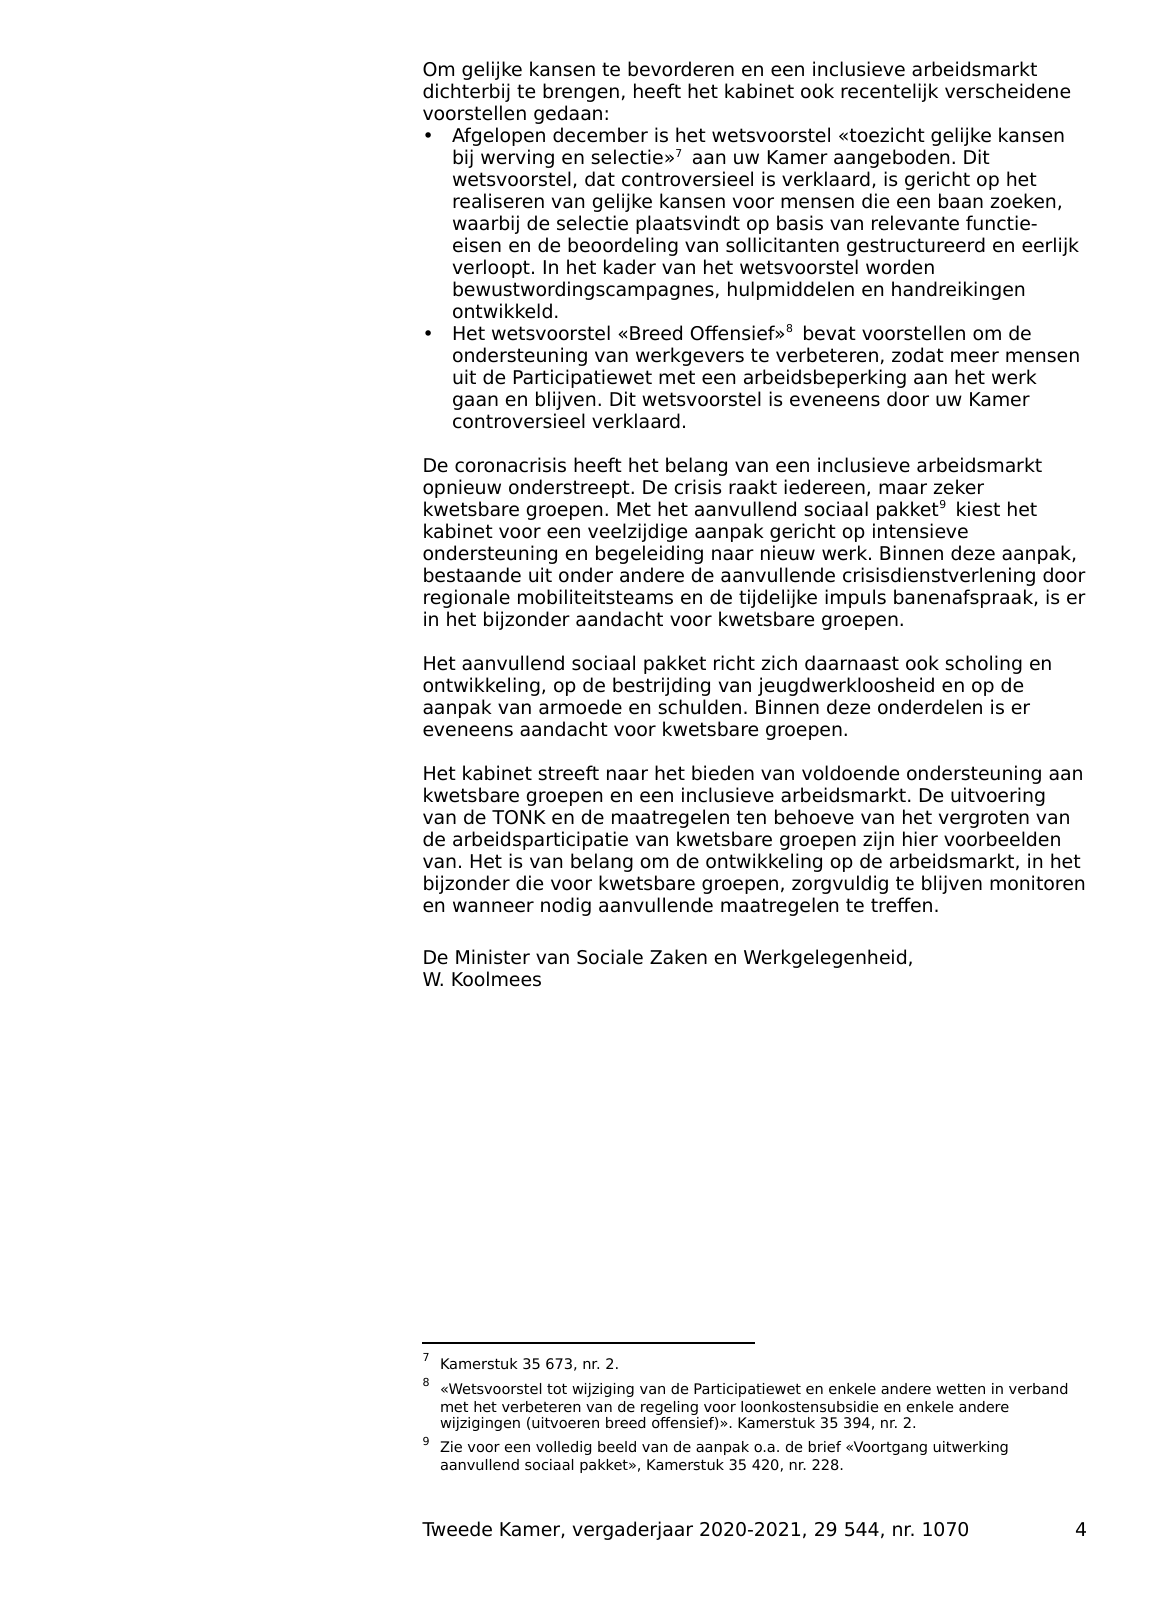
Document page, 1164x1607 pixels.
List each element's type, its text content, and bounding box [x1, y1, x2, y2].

text «Wetsvoorstel tot wijziging van de Participatiewet en enkele andere wetten in verband met het verbeteren van de regeling voor loonkostensubsidie en enkele andere wijzigingen (uitvoeren breed offensief)». Kamerstuk 35 394, nr. 2. [422, 1377, 1087, 1432]
text Zie voor een volledig beeld van de aanpak o.a. de brief «Voortgang uitwerking aanvullend sociaal pakket», Kamerstuk 35 420, nr. 228. [422, 1435, 1087, 1474]
text Het kabinet streeft naar het bieden van voldoende ondersteuning aan kwetsbare groepen en een inclusieve arbeidsmarkt. De uitvoering van de TONK en de maatregelen ten behoeve van het vergroten van de arbeidsparticipatie van kwetsbare groepen zijn hier voorbeelden van. Het is van belang om de ontwikkeling op de arbeidsmarkt, in het bijzonder die voor kwetsbare groepen, zorgvuldig te blijven monitoren en wanneer nodig aanvullende maatregelen te treffen. [422, 763, 1087, 917]
text De coronacrisis heeft het belang van een inclusieve arbeidsmarkt opnieuw onderstreept. De crisis raakt iedereen, maar zeker kwetsbare groepen. Met het aanvullend sociaal pakket kiest het kabinet voor een veelzijdige aanpak gericht op intensieve ondersteuning en begeleiding naar nieuw werk. Binnen deze aanpak, bestaande uit onder andere de aanvullende crisisdienstverlening door regionale mobiliteitsteams en de tijdelijke impuls banenafspraak, is er in het bijzonder aandacht voor kwetsbare groepen. [422, 455, 1087, 631]
text • Het wetsvoorstel «Breed Offensief» bevat voorstellen om de ondersteuning van werkgevers te verbeteren, zodat meer mensen uit de Participatiewet met een arbeidsbeperking aan het werk gaan en blijven. Dit wetsvoorstel is eveneens door uw Kamer controversieel verklaard. [422, 323, 1087, 433]
text • Afgelopen december is het wetsvoorstel «toezicht gelijke kansen bij werving en selectie» aan uw Kamer aangeboden. Dit wetsvoorstel, dat controversieel is verklaard, is gericht op het realiseren van gelijke kansen voor mensen die een baan zoeken, waarbij de selectie plaatsvindt op basis van relevante functie-eisen en de beoordeling van sollicitanten gestructureerd en eerlijk verloopt. In het kader van het wetsvoorstel worden bewustwordingscampagnes, hulpmiddelen en handreikingen ontwikkeld. [422, 125, 1087, 323]
text Om gelijke kansen te bevorderen en een inclusieve arbeidsmarkt dichterbij te brengen, heeft het kabinet ook recentelijk verscheidene voorstellen gedaan: [422, 59, 1087, 125]
text Kamerstuk 35 673, nr. 2. [422, 1352, 1087, 1374]
text Het aanvullend sociaal pakket richt zich daarnaast ook scholing en ontwikkeling, op de bestrijding van jeugdwerkloosheid en op de aanpak van armoede en schulden. Binnen deze onderdelen is er eveneens aandacht voor kwetsbare groepen. [422, 653, 1087, 741]
text De Minister van Sociale Zaken en Werkgelegenheid, W. Koolmees [422, 947, 1087, 991]
